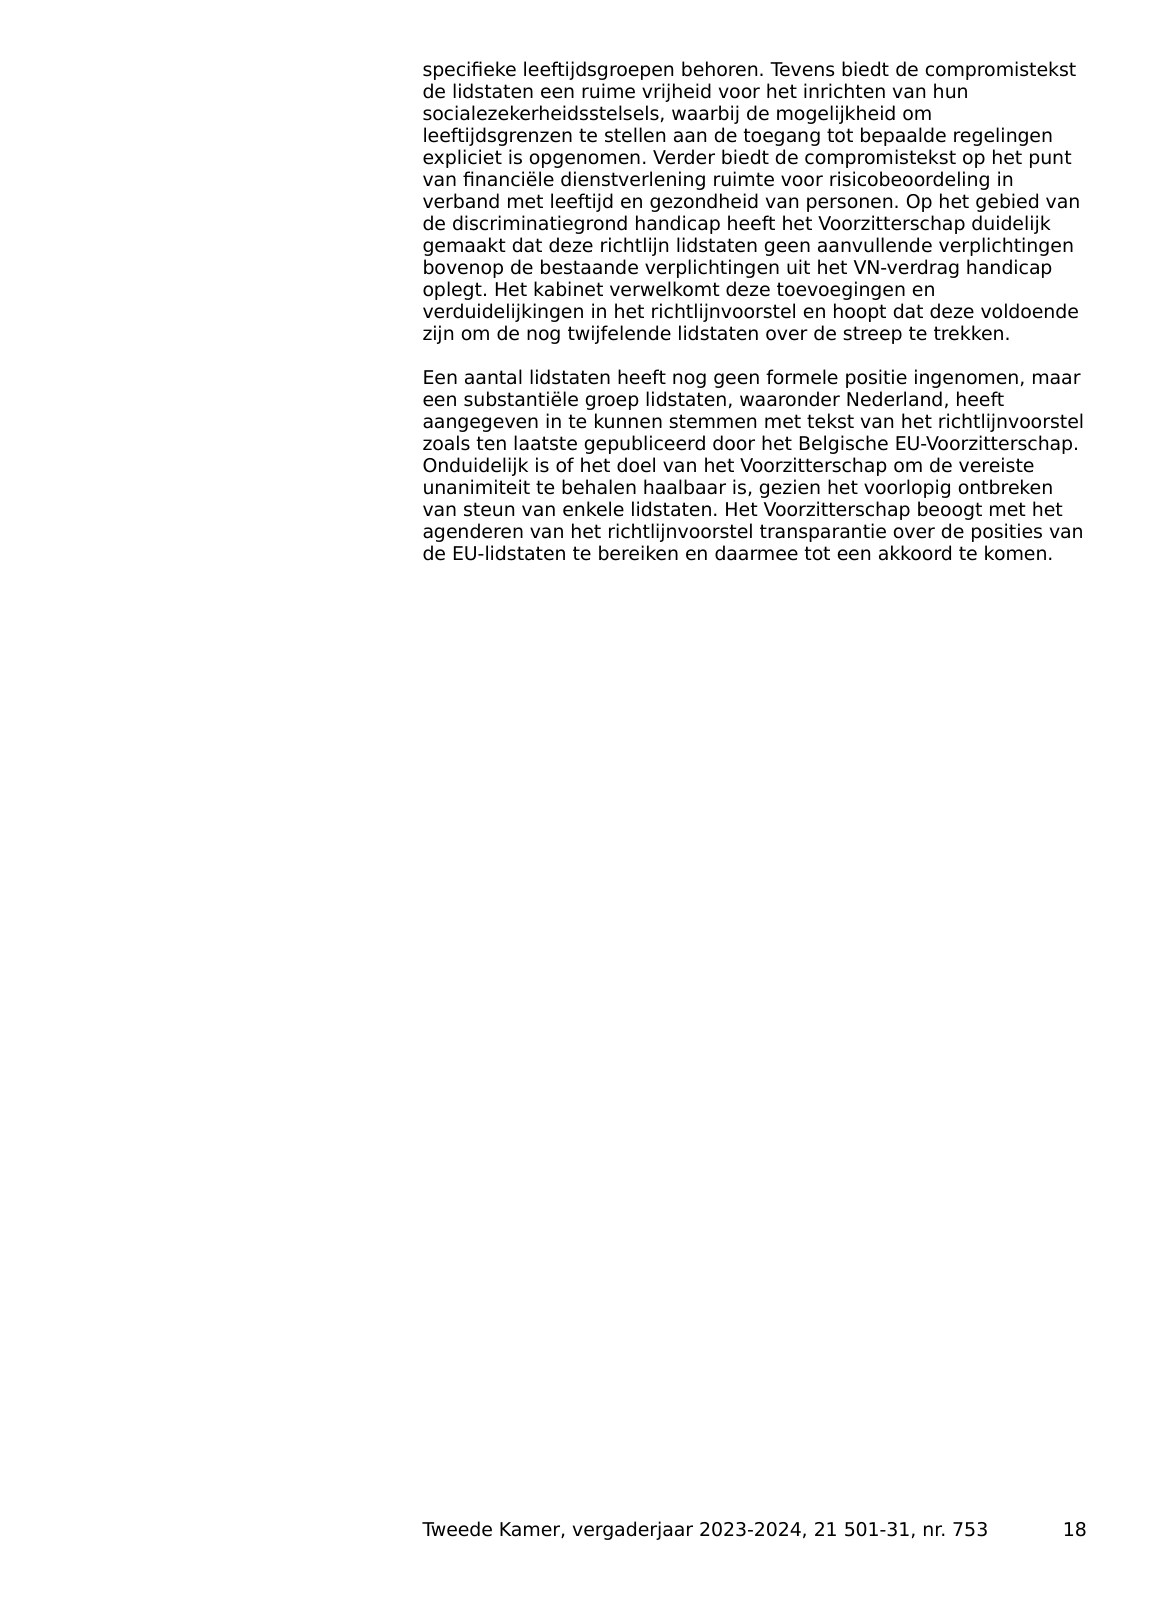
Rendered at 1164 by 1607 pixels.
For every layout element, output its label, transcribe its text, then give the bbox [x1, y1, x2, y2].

text specifieke leeftijdsgroepen behoren. Tevens biedt de compromistekst de lidstaten een ruime vrijheid voor het inrichten van hun socialezekerheidsstelsels, waarbij de mogelijkheid om leeftijdsgrenzen te stellen aan de toegang tot bepaalde regelingen expliciet is opgenomen. Verder biedt de compromistekst op het punt van financiële dienstverlening ruimte voor risicobeoordeling in verband met leeftijd en gezondheid van personen. Op het gebied van de discriminatiegrond handicap heeft het Voorzitterschap duidelijk gemaakt dat deze richtlijn lidstaten geen aanvullende verplichtingen bovenop de bestaande verplichtingen uit het VN-verdrag handicap oplegt. Het kabinet verwelkomt deze toevoegingen en verduidelijkingen in het richtlijnvoorstel en hoopt dat deze voldoende zijn om de nog twijfelende lidstaten over de streep te trekken. [422, 59, 1087, 345]
text Een aantal lidstaten heeft nog geen formele positie ingenomen, maar een substantiële groep lidstaten, waaronder Nederland, heeft aangegeven in te kunnen stemmen met tekst van het richtlijnvoorstel zoals ten laatste gepubliceerd door het Belgische EU-Voorzitterschap. Onduidelijk is of het doel van het Voorzitterschap om de vereiste unanimiteit te behalen haalbaar is, gezien het voorlopig ontbreken van steun van enkele lidstaten. Het Voorzitterschap beoogt met het agenderen van het richtlijnvoorstel transparantie over de posities van de EU-lidstaten te bereiken en daarmee tot een akkoord te komen. [422, 367, 1087, 565]
